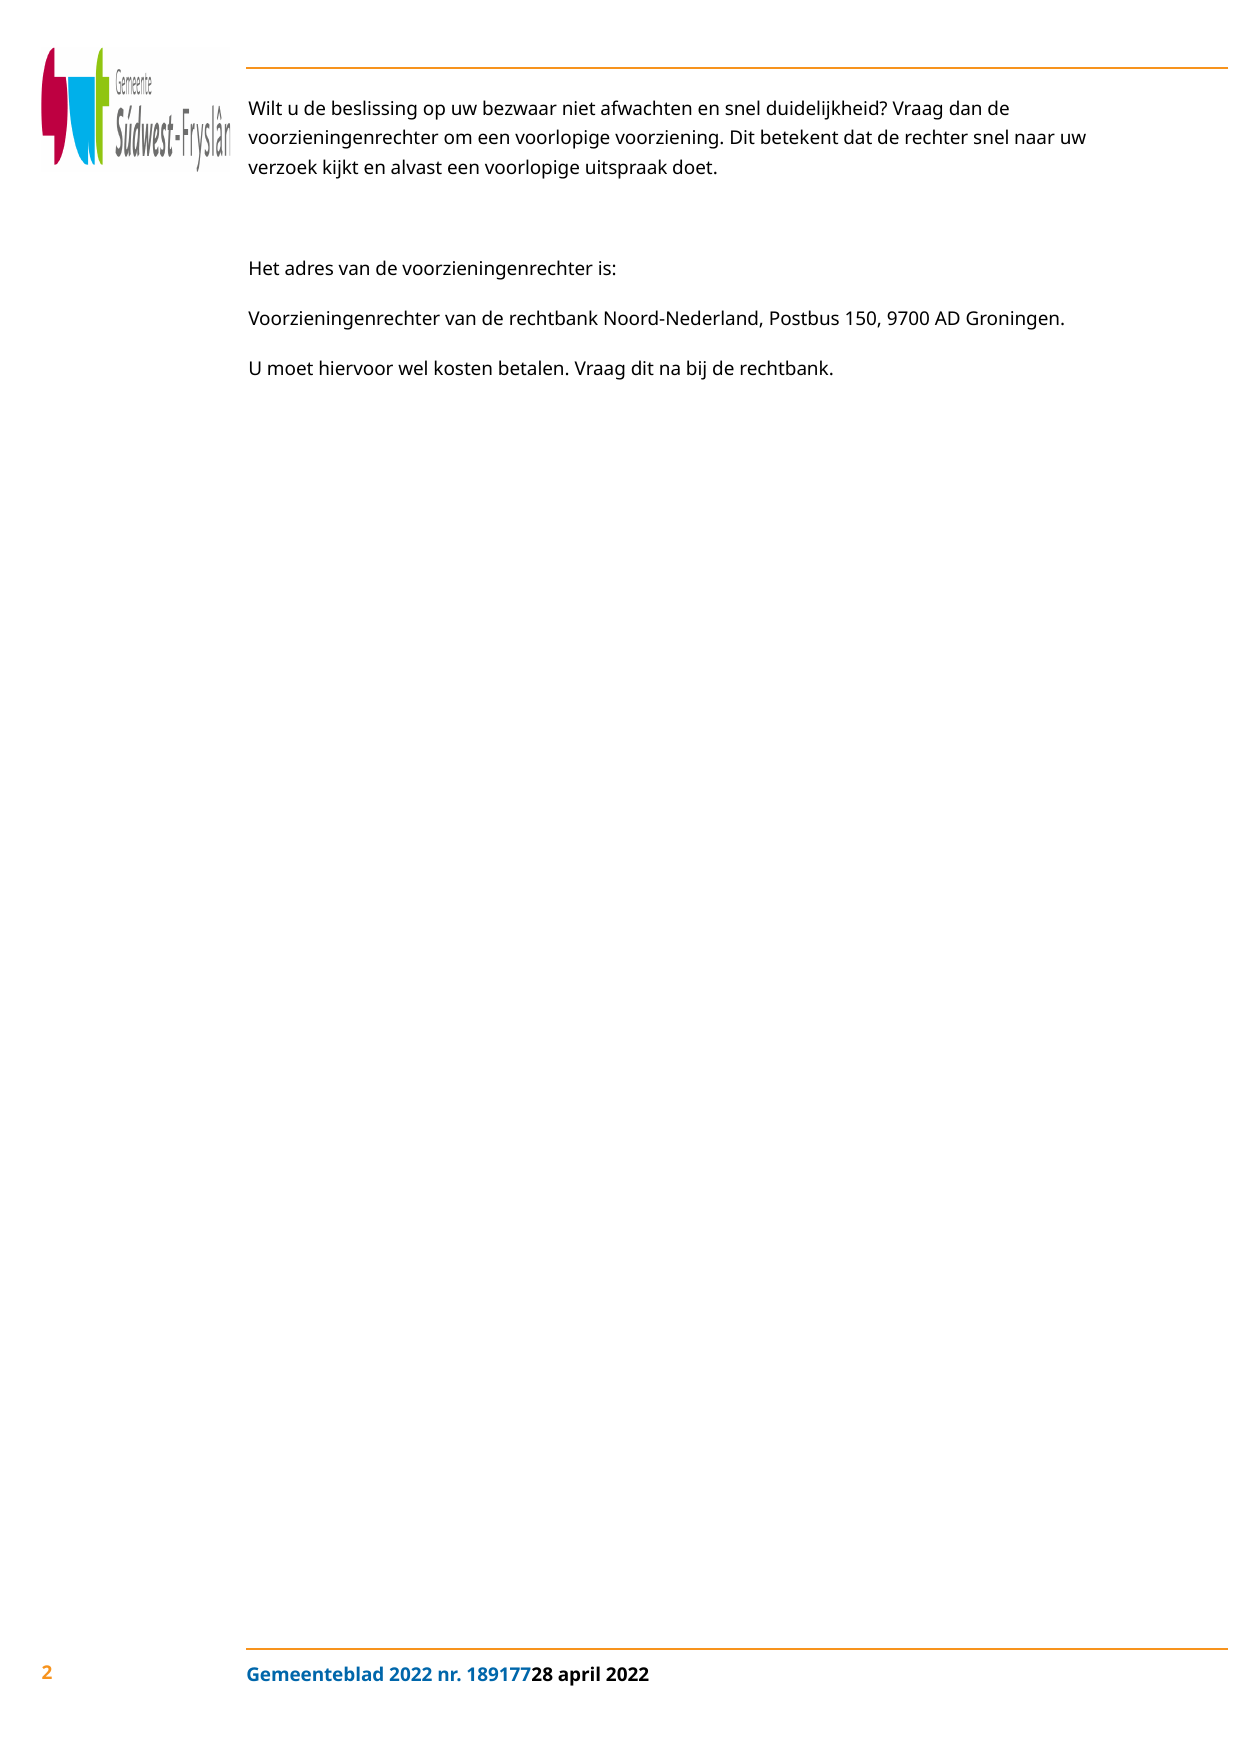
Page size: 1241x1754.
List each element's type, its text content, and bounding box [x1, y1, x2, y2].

text U moet hiervoor wel kosten betalen. Vraag dit na bij de rechtbank. [248, 356, 1152, 381]
text Wilt u de beslissing op uw bezwaar niet afwachten en snel duidelijkheid? Vraag dan de voorzieningenrechter om een voorlopige voorziening. Dit betekent dat de rechter snel naar uw verzoek kijkt en alvast een voorlopige uitspraak doet. [248, 95, 1152, 180]
text Voorzieningenrechter van de rechtbank Noord-Nederland, Postbus 150, 9700 AD Groningen. [248, 305, 1152, 331]
picture [41, 47, 231, 172]
text Het adres van de voorzieningenrechter is: [248, 255, 1152, 281]
